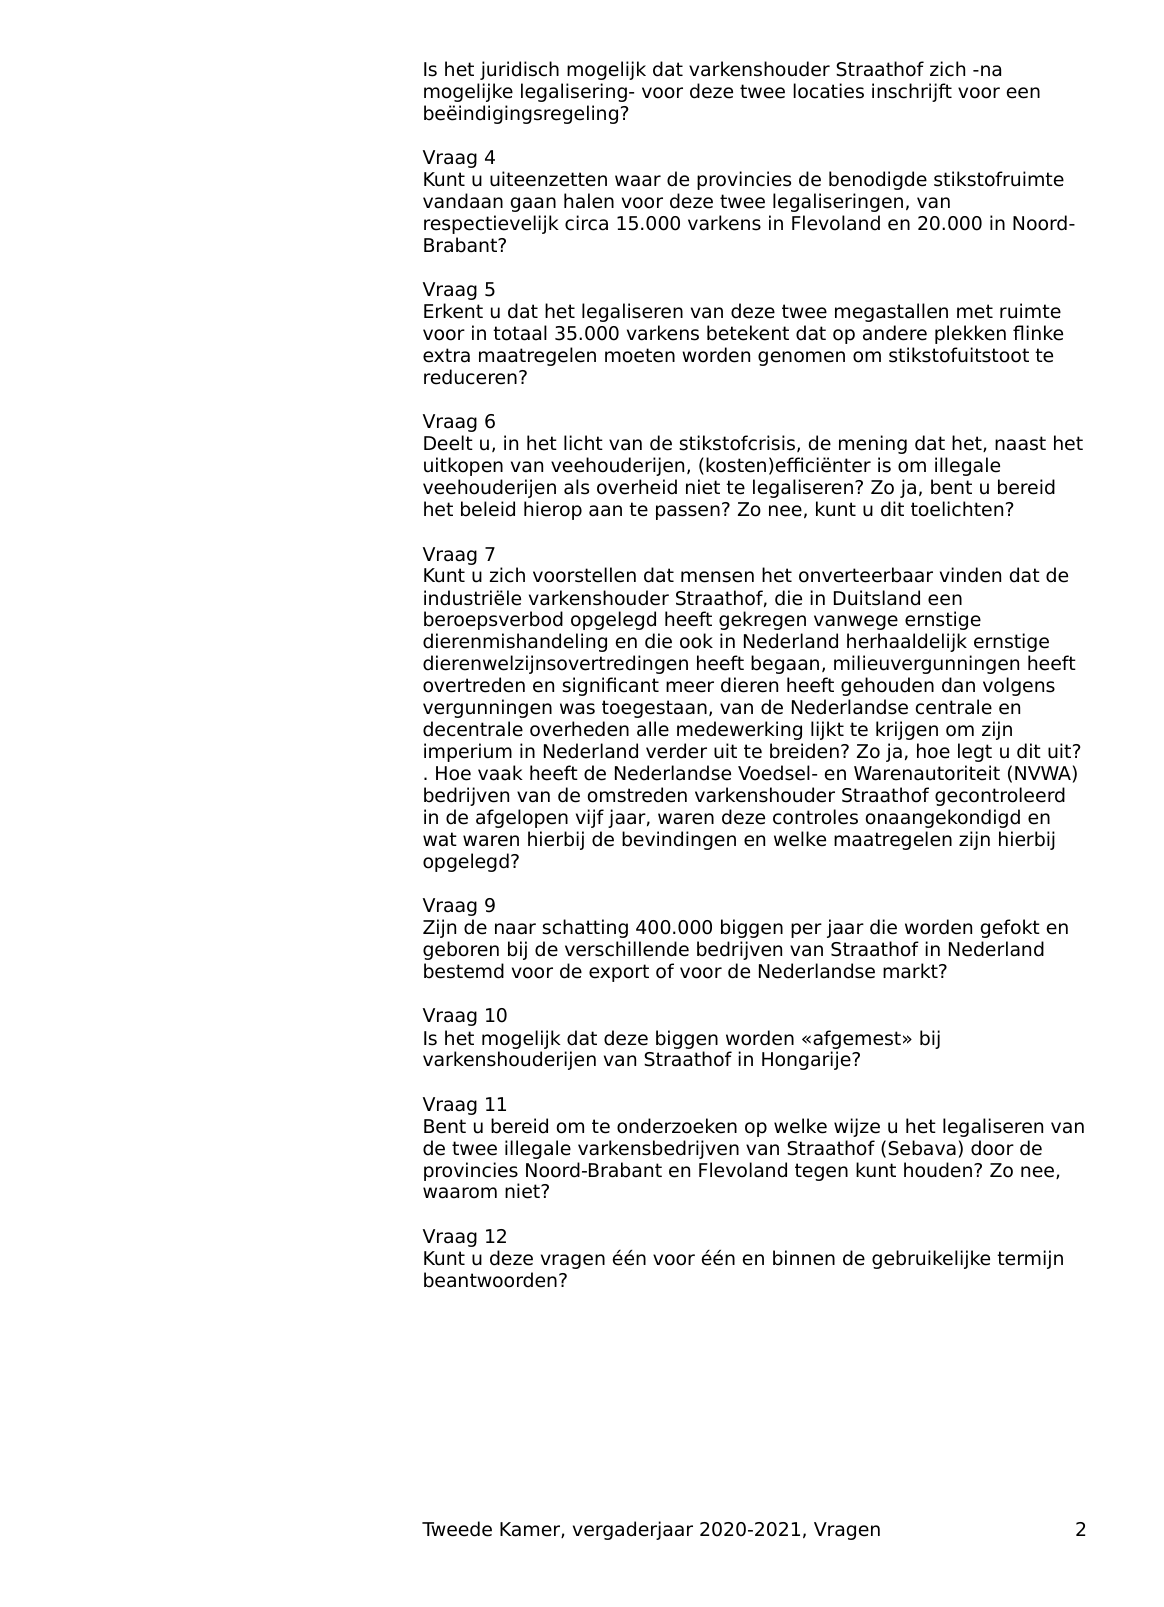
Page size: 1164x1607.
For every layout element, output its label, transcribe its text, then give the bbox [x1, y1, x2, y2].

text Vraag 10 [422, 1005, 1087, 1027]
text Erkent u dat het legaliseren van deze twee megastallen met ruimte voor in totaal 35.000 varkens betekent dat op andere plekken flinke extra maatregelen moeten worden genomen om stikstofuitstoot te reduceren? [422, 301, 1087, 389]
text Is het juridisch mogelijk dat varkenshouder Straathof zich -na mogelijke legalisering- voor deze twee locaties inschrijft voor een beëindigingsregeling? [422, 59, 1087, 125]
text Vraag 7 [422, 543, 1087, 565]
text Is het mogelijk dat deze biggen worden «afgemest» bij varkenshouderijen van Straathof in Hongarije? [422, 1027, 1087, 1071]
text Vraag 9 [422, 895, 1087, 917]
text Kunt u uiteenzetten waar de provincies de benodigde stikstofruimte vandaan gaan halen voor deze twee legaliseringen, van respectievelijk circa 15.000 varkens in Flevoland en 20.000 in Noord-Brabant? [422, 169, 1087, 257]
text Bent u bereid om te onderzoeken op welke wijze u het legaliseren van de twee illegale varkensbedrijven van Straathof (Sebava) door de provincies Noord-Brabant en Flevoland tegen kunt houden? Zo nee, waarom niet? [422, 1116, 1087, 1203]
text Vraag 4 [422, 147, 1087, 169]
text Vraag 11 [422, 1093, 1087, 1116]
text Vraag 6 [422, 411, 1087, 433]
text Kunt u deze vragen één voor één en binnen de gebruikelijke termijn beantwoorden? [422, 1248, 1087, 1292]
text Deelt u, in het licht van de stikstofcrisis, de mening dat het, naast het uitkopen van veehouderijen, (kosten)efficiënter is om illegale veehouderijen als overheid niet te legaliseren? Zo ja, bent u bereid het beleid hierop aan te passen? Zo nee, kunt u dit toelichten? [422, 433, 1087, 521]
text Zijn de naar schatting 400.000 biggen per jaar die worden gefokt en geboren bij de verschillende bedrijven van Straathof in Nederland bestemd voor de export of voor de Nederlandse markt? [422, 917, 1087, 983]
text . Hoe vaak heeft de Nederlandse Voedsel- en Warenautoriteit (NVWA) bedrijven van de omstreden varkenshouder Straathof gecontroleerd in de afgelopen vijf jaar, waren deze controles onaangekondigd en wat waren hierbij de bevindingen en welke maatregelen zijn hierbij opgelegd? [422, 763, 1087, 873]
text Vraag 12 [422, 1226, 1087, 1248]
text Vraag 5 [422, 279, 1087, 301]
text Kunt u zich voorstellen dat mensen het onverteerbaar vinden dat de industriële varkenshouder Straathof, die in Duitsland een beroepsverbod opgelegd heeft gekregen vanwege ernstige dierenmishandeling en die ook in Nederland herhaaldelijk ernstige dierenwelzijnsovertredingen heeft begaan, milieuvergunningen heeft overtreden en significant meer dieren heeft gehouden dan volgens vergunningen was toegestaan, van de Nederlandse centrale en decentrale overheden alle medewerking lijkt te krijgen om zijn imperium in Nederland verder uit te breiden? Zo ja, hoe legt u dit uit? [422, 565, 1087, 763]
